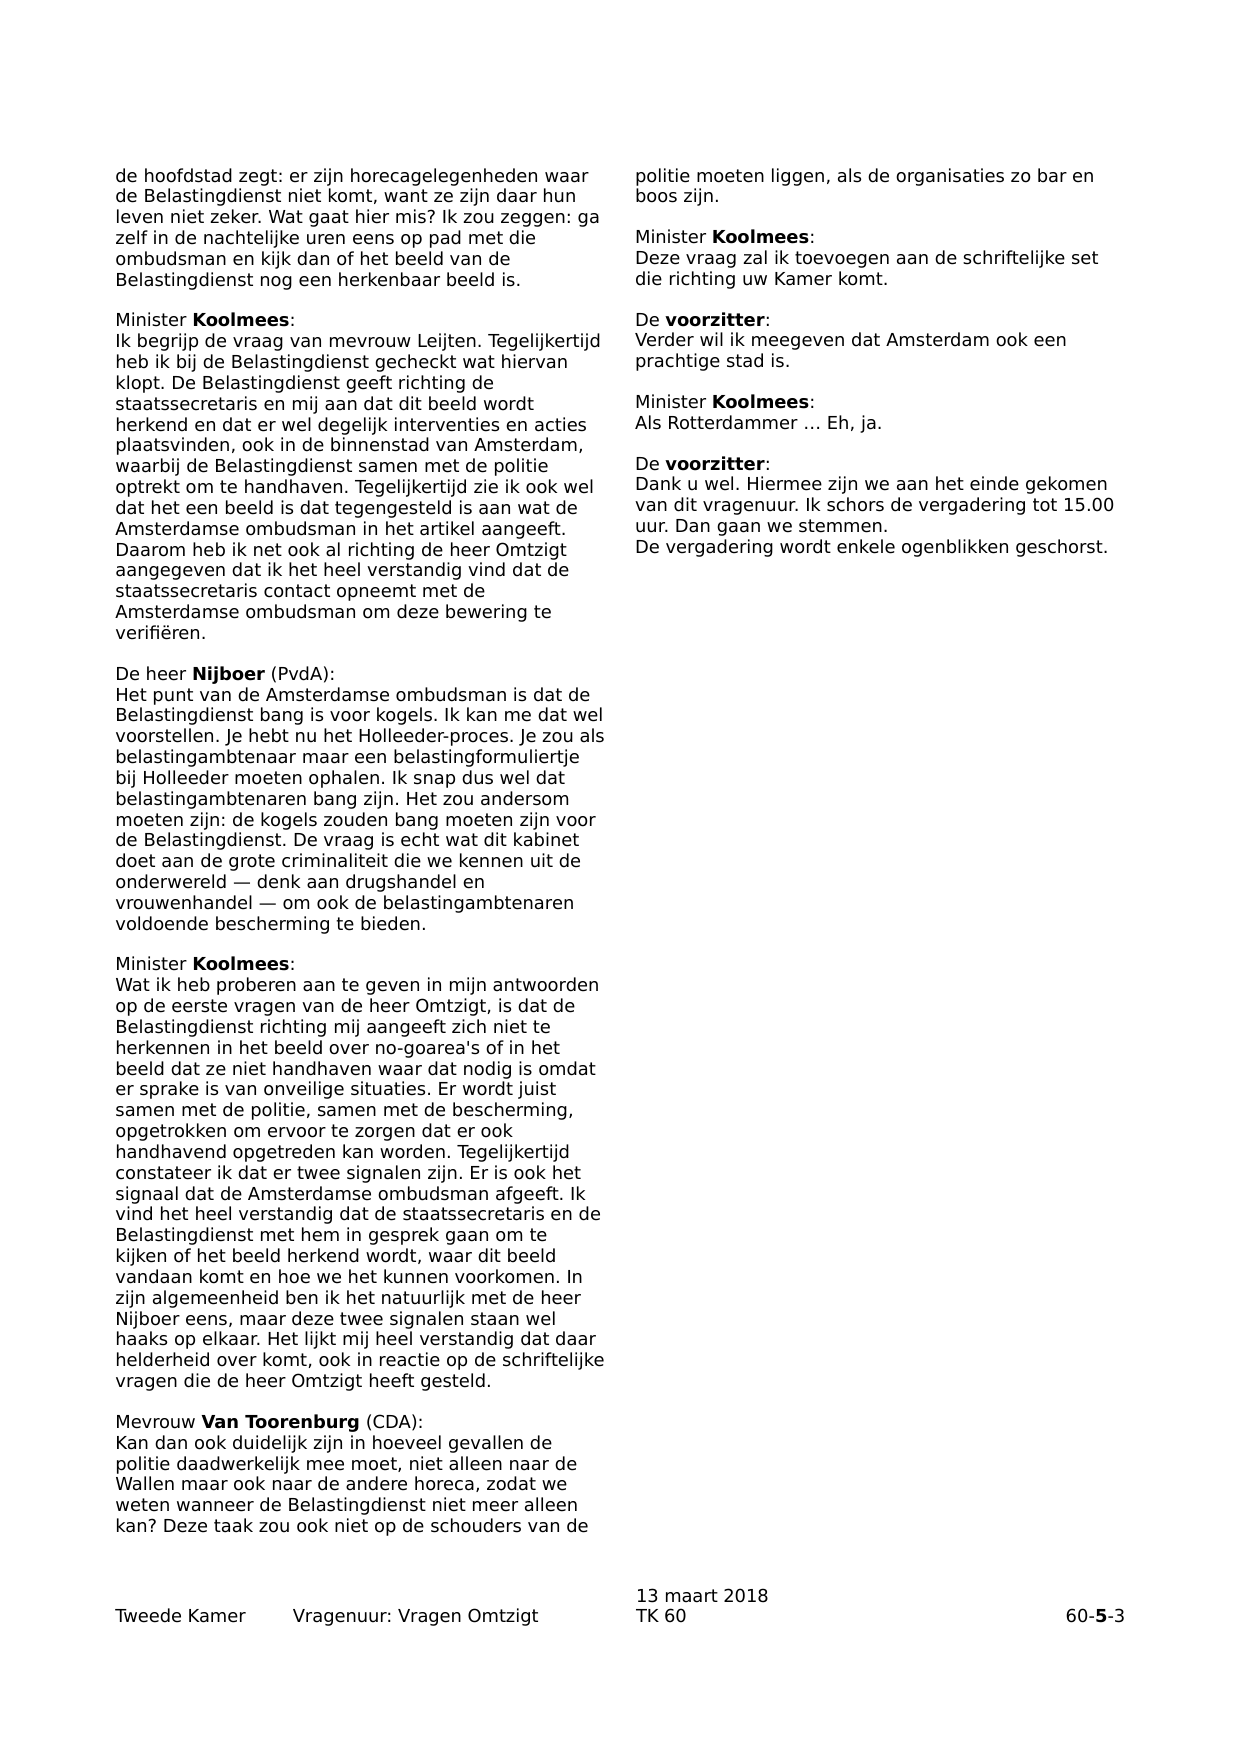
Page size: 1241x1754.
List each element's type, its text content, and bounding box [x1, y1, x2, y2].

text Kan dan ook duidelijk zijn in hoeveel gevallen de politie daadwerkelijk mee moet, niet alleen naar de Wallen maar ook naar de andere horeca, zodat we weten wanneer de Belastingdienst niet meer alleen kan? Deze taak zou ook niet op de schouders van de [115, 1432, 605, 1537]
text Minister Koolmees: [115, 954, 605, 975]
text Het punt van de Amsterdamse ombudsman is dat de Belastingdienst bang is voor kogels. Ik kan me dat wel voorstellen. Je hebt nu het Holleeder-proces. Je zou als belastingambtenaar maar een belastingformuliertje bij Holleeder moeten ophalen. Ik snap dus wel dat belastingambtenaren bang zijn. Het zou andersom moeten zijn: de kogels zouden bang moeten zijn voor de Belastingdienst. De vraag is echt wat dit kabinet doet aan de grote criminaliteit die we kennen uit de onderwereld — denk aan drugshandel en vrouwenhandel — om ook de belastingambtenaren voldoende bescherming te bieden. [115, 684, 605, 934]
text De heer Nijboer (PvdA): [115, 663, 605, 684]
text Wat ik heb proberen aan te geven in mijn antwoorden op de eerste vragen van de heer Omtzigt, is dat de Belastingdienst richting mij aangeeft zich niet te herkennen in het beeld over no-goarea's of in het beeld dat ze niet handhaven waar dat nodig is omdat er sprake is van onveilige situaties. Er wordt juist samen met de politie, samen met de bescherming, opgetrokken om ervoor te zorgen dat er ook handhavend opgetreden kan worden. Tegelijkertijd constateer ik dat er twee signalen zijn. Er is ook het signaal dat de Amsterdamse ombudsman afgeeft. Ik vind het heel verstandig dat de staatssecretaris en de Belastingdienst met hem in gesprek gaan om te kijken of het beeld herkend wordt, waar dit beeld vandaan komt en hoe we het kunnen voorkomen. In zijn algemeenheid ben ik het natuurlijk met de heer Nijboer eens, maar deze twee signalen staan wel haaks op elkaar. Het lijkt mij heel verstandig dat daar helderheid over komt, ook in reactie op de schriftelijke vragen die de heer Omtzigt heeft gesteld. [115, 975, 605, 1392]
text Verder wil ik meegeven dat Amsterdam ook een prachtige stad is. [635, 330, 1125, 372]
text Minister Koolmees: [635, 227, 1125, 248]
text De voorzitter: [635, 309, 1125, 330]
text Deze vraag zal ik toevoegen aan de schriftelijke set die richting uw Kamer komt. [635, 248, 1125, 289]
text De vergadering wordt enkele ogenblikken geschorst. [635, 537, 1125, 557]
text De voorzitter: [635, 453, 1125, 474]
text politie moeten liggen, als de organisaties zo bar en boos zijn. [635, 165, 1125, 207]
text Ik begrijp de vraag van mevrouw Leijten. Tegelijkertijd heb ik bij de Belastingdienst gecheckt wat hiervan klopt. De Belastingdienst geeft richting de staatssecretaris en mij aan dat dit beeld wordt herkend en dat er wel degelijk interventies en acties plaatsvinden, ook in de binnenstad van Amsterdam, waarbij de Belastingdienst samen met de politie optrekt om te handhaven. Tegelijkertijd zie ik ook wel dat het een beeld is dat tegengesteld is aan wat de Amsterdamse ombudsman in het artikel aangeeft. Daarom heb ik net ook al richting de heer Omtzigt aangegeven dat ik het heel verstandig vind dat de staatssecretaris contact opneemt met de Amsterdamse ombudsman om deze bewering te verifiëren. [115, 331, 605, 643]
text Als Rotterdammer … Eh, ja. [635, 412, 1125, 433]
text Dank u wel. Hiermee zijn we aan het einde gekomen van dit vragenuur. Ik schors de vergadering tot 15.00 uur. Dan gaan we stemmen. [635, 474, 1125, 537]
text de hoofdstad zegt: er zijn horecagelegenheden waar de Belastingdienst niet komt, want ze zijn daar hun leven niet zeker. Wat gaat hier mis? Ik zou zeggen: ga zelf in de nachtelijke uren eens op pad met die ombudsman en kijk dan of het beeld van de Belastingdienst nog een herkenbaar beeld is. [115, 165, 605, 290]
text Mevrouw Van Toorenburg (CDA): [115, 1412, 605, 1432]
text Minister Koolmees: [115, 310, 605, 331]
text Minister Koolmees: [635, 392, 1125, 412]
